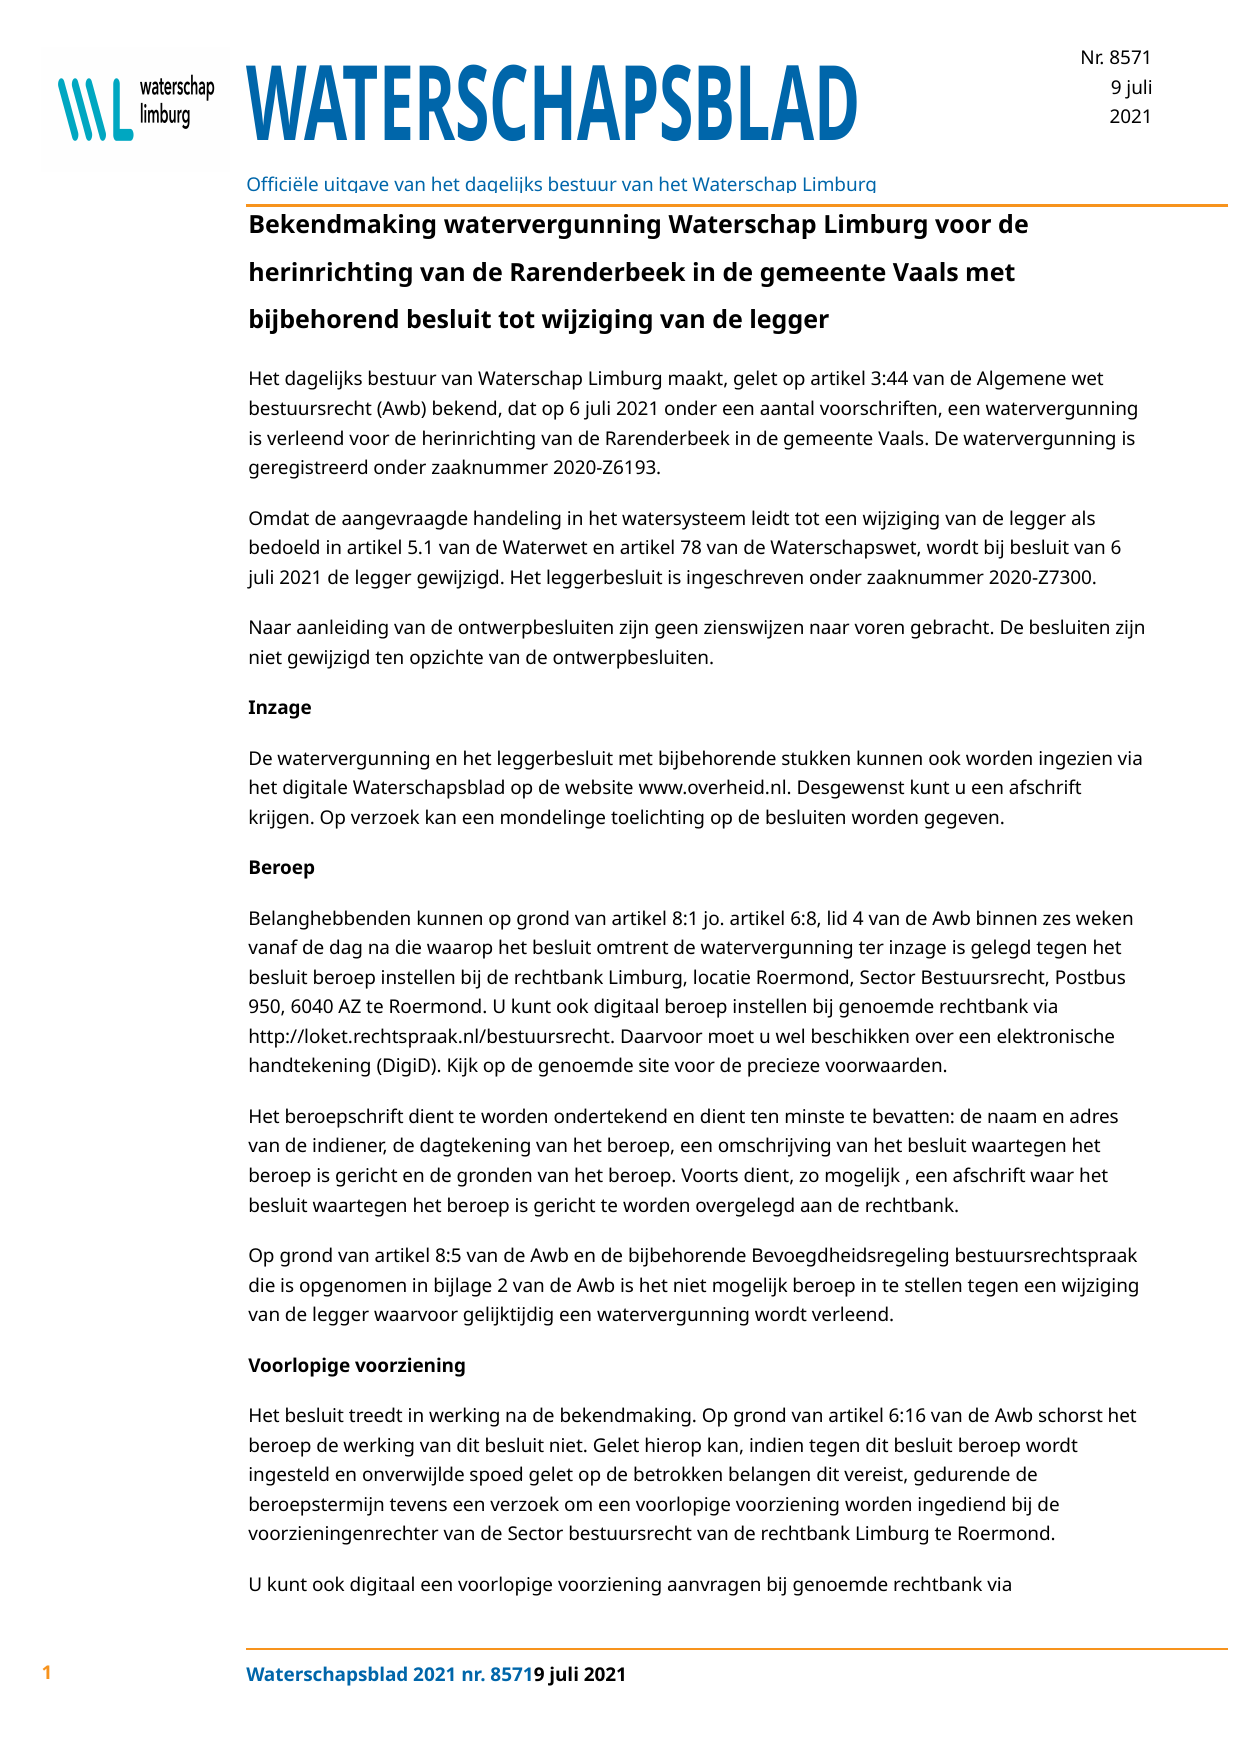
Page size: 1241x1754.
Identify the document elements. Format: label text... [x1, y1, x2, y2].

text Bekendmaking watervergunning Waterschap Limburg voor de herinrichting van de Rarenderbeek in de gemeente Vaals met bijbehorend besluit tot wijziging van de legger [248, 207, 1152, 336]
text Inzage [248, 694, 1152, 720]
text Het dagelijks bestuur van Waterschap Limburg maakt, gelet op artikel 3:44 van de Algemene wet bestuursrecht (Awb) bekend, dat op 6 juli 2021 onder een aantal voorschriften, een watervergunning is verleend voor de herinrichting van de Rarenderbeek in de gemeente Vaals. De watervergunning is geregistreerd onder zaaknummer 2020-Z6193. [248, 366, 1152, 480]
text Omdat de aangevraagde handeling in het watersysteem leidt tot een wijziging van de legger als bedoeld in artikel 5.1 van de Waterwet en artikel 78 van de Waterschapswet, wordt bij besluit van 6 juli 2021 de legger gewijzigd. Het leggerbesluit is ingeschreven onder zaaknummer 2020-Z7300. [248, 505, 1152, 589]
text Naar aanleiding van de ontwerpbesluiten zijn geen zienswijzen naar voren gebracht. De besluiten zijn niet gewijzigd ten opzichte van de ontwerpbesluiten. [248, 614, 1152, 669]
text De watervergunning en het leggerbesluit met bijbehorende stukken kunnen ook worden ingezien via het digitale Waterschapsblad op de website www.overheid.nl. Desgewenst kunt u een afschrift krijgen. Op verzoek kan een mondelinge toelichting op de besluiten worden gegeven. [248, 745, 1152, 829]
text Voorlopige voorziening [248, 1352, 1152, 1377]
text Het beroepschrift dient te worden ondertekend en dient ten minste te bevatten: de naam en adres van de indiener, de dagtekening van het beroep, een omschrijving van het besluit waartegen het beroep is gericht en de gronden van het beroep. Voorts dient, zo mogelijk , een afschrift waar het besluit waartegen het beroep is gericht te worden overgelegd aan de rechtbank. [248, 1103, 1152, 1217]
text Op grond van artikel 8:5 van de Awb en de bijbehorende Bevoegdheidsregeling bestuursrechtspraak die is opgenomen in bijlage 2 van de Awb is het niet mogelijk beroep in te stellen tegen een wijziging van de legger waarvoor gelijktijdig een watervergunning wordt verleend. [248, 1242, 1152, 1327]
text U kunt ook digitaal een voorlopige voorziening aanvragen bij genoemde rechtbank via [248, 1571, 1152, 1597]
text Beroep [248, 854, 1152, 880]
text Het besluit treedt in werking na de bekendmaking. Op grond van artikel 6:16 van de Awb schorst het beroep de werking van dit besluit niet. Gelet hierop kan, indien tegen dit besluit beroep wordt ingesteld en onverwijlde spoed gelet op de betrokken belangen dit vereist, gedurende de beroepstermijn tevens een verzoek om een voorlopige voorziening worden ingediend bij de voorzieningenrechter van de Sector bestuursrecht van de rechtbank Limburg te Roermond. [248, 1402, 1152, 1546]
text Belanghebbenden kunnen op grond van artikel 8:1 jo. artikel 6:8, lid 4 van de Awb binnen zes weken vanaf de dag na die waarop het besluit omtrent de watervergunning ter inzage is gelegd tegen het besluit beroep instellen bij de rechtbank Limburg, locatie Roermond, Sector Bestuursrecht, Postbus 950, 6040 AZ te Roermond. U kunt ook digitaal beroep instellen bij genoemde rechtbank via http://loket.rechtspraak.nl/bestuursrecht. Daarvoor moet u wel beschikken over een elektronische handtekening (DigiD). Kijk op de genoemde site voor de precieze voorwaarden. [248, 905, 1152, 1078]
picture [41, 47, 231, 172]
